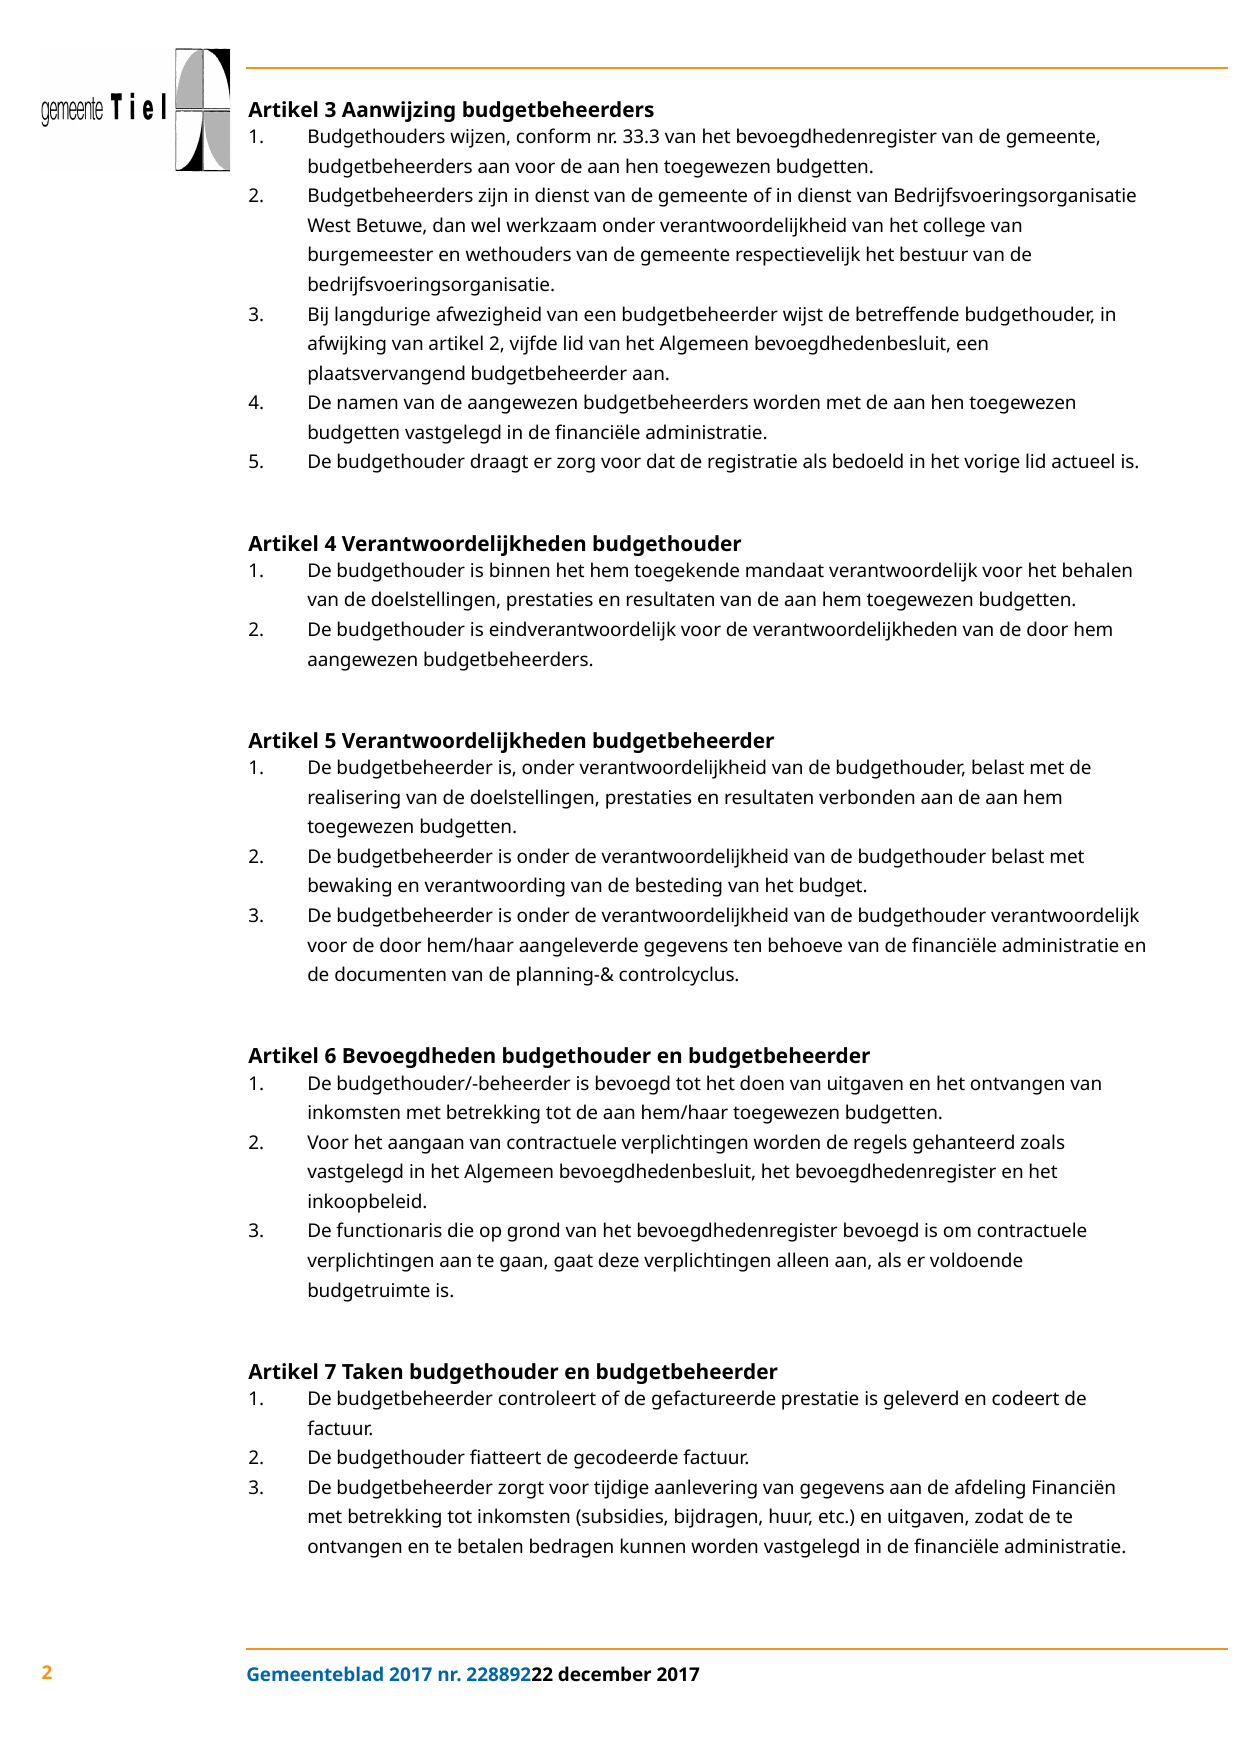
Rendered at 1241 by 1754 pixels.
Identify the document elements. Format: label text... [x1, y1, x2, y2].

list De budgethouder fiatteert de gecodeerde factuur. [248, 1444, 1152, 1470]
list De budgethouder draagt er zorg voor dat de registratie als bedoeld in het vorige lid actueel is. [248, 449, 1152, 474]
text Artikel 7 Taken budgethouder en budgetbeheerder [248, 1357, 1152, 1385]
list De functionaris die op grond van het bevoegdhedenregister bevoegd is om contractuele verplichtingen aan te gaan, gaat deze verplichtingen alleen aan, als er voldoende budgetruimte is. [248, 1218, 1152, 1303]
list De budgetbeheerder zorgt voor tijdige aanlevering van gegevens aan de afdeling Financiën met betrekking tot inkomsten (subsidies, bijdragen, huur, etc.) en uitgaven, zodat de te ontvangen en te betalen bedragen kunnen worden vastgelegd in de financiële administratie. [248, 1474, 1152, 1559]
list Budgethouders wijzen, conform nr. 33.3 van het bevoegdhedenregister van de gemeente, budgetbeheerders aan voor de aan hen toegewezen budgetten. [248, 123, 1152, 178]
list De budgethouder is eindverantwoordelijk voor de verantwoordelijkheden van de door hem aangewezen budgetbeheerders. [248, 616, 1152, 672]
list Bij langdurige afwezigheid van een budgetbeheerder wijst de betreffende budgethouder, in afwijking van artikel 2, vijfde lid van het Algemeen bevoegdhedenbesluit, een plaatsvervangend budgetbeheerder aan. [248, 301, 1152, 386]
text Artikel 5 Verantwoordelijkheden budgetbeheerder [248, 726, 1152, 754]
list De namen van de aangewezen budgetbeheerders worden met de aan hen toegewezen budgetten vastgelegd in de financiële administratie. [248, 389, 1152, 445]
list De budgethouder is binnen het hem toegekende mandaat verantwoordelijk voor het behalen van de doelstellingen, prestaties en resultaten van de aan hem toegewezen budgetten. [248, 557, 1152, 612]
text Artikel 4 Verantwoordelijkheden budgethouder [248, 529, 1152, 557]
list De budgetbeheerder is onder de verantwoordelijkheid van de budgethouder belast met bewaking en verantwoording van de besteding van het budget. [248, 843, 1152, 898]
picture [41, 47, 231, 172]
list Voor het aangaan van contractuele verplichtingen worden de regels gehanteerd zoals vastgelegd in het Algemeen bevoegdhedenbesluit, het bevoegdhedenregister en het inkoopbeleid. [248, 1129, 1152, 1214]
list De budgethouder/-beheerder is bevoegd tot het doen van uitgaven en het ontvangen van inkomsten met betrekking tot de aan hem/haar toegewezen budgetten. [248, 1070, 1152, 1125]
list De budgetbeheerder is onder de verantwoordelijkheid van de budgethouder verantwoordelijk voor de door hem/haar aangeleverde gegevens ten behoeve van de financiële administratie en de documenten van de planning-& controlcyclus. [248, 902, 1152, 987]
list De budgetbeheerder is, onder verantwoordelijkheid van de budgethouder, belast met de realisering van de doelstellingen, prestaties en resultaten verbonden aan de aan hem toegewezen budgetten. [248, 754, 1152, 839]
text Artikel 6 Bevoegdheden budgethouder en budgetbeheerder [248, 1041, 1152, 1070]
list De budgetbeheerder controleert of de gefactureerde prestatie is geleverd en codeert de factuur. [248, 1385, 1152, 1441]
text Artikel 3 Aanwijzing budgetbeheerders [248, 95, 1152, 123]
list Budgetbeheerders zijn in dienst van de gemeente of in dienst van Bedrijfsvoeringsorganisatie West Betuwe, dan wel werkzaam onder verantwoordelijkheid van het college van burgemeester en wethouders van de gemeente respectievelijk het bestuur van de bedrijfsvoeringsorganisatie. [248, 182, 1152, 297]
